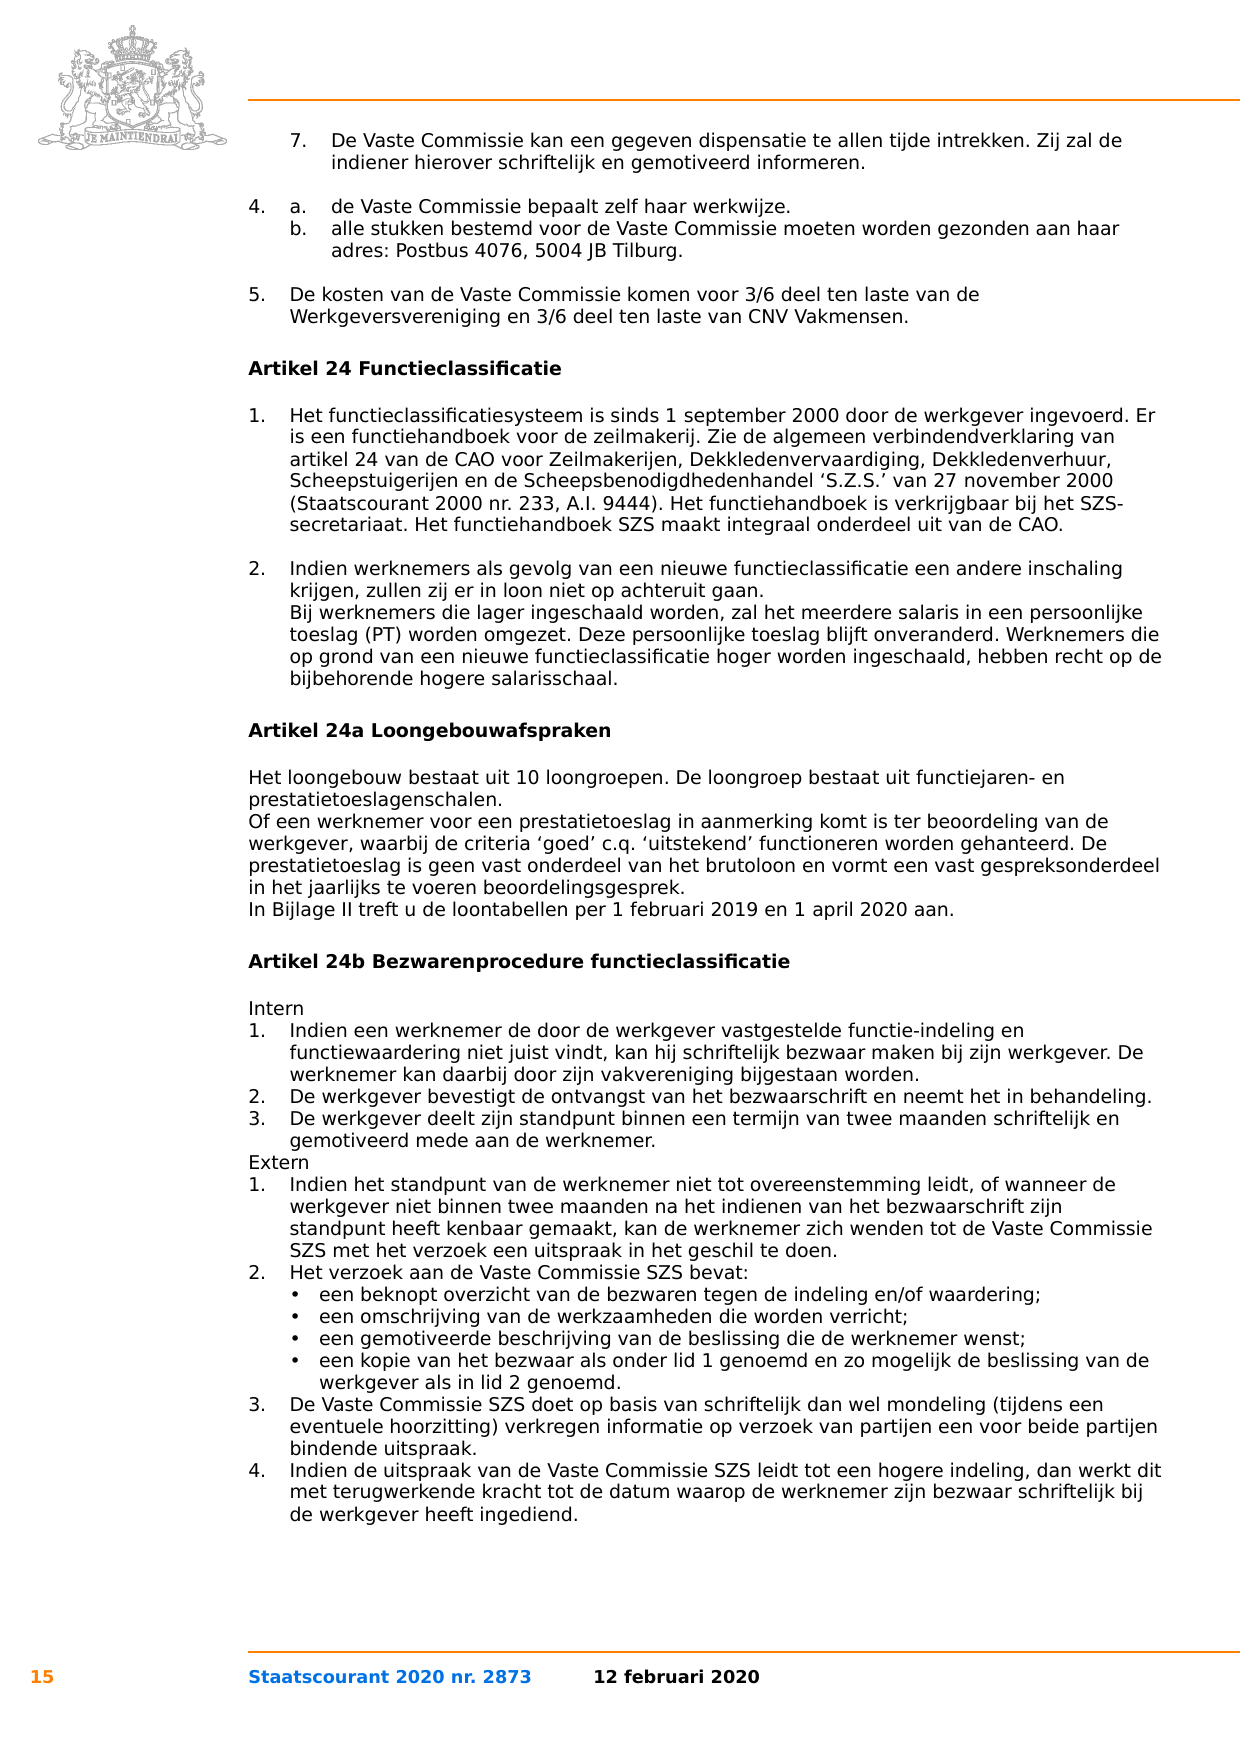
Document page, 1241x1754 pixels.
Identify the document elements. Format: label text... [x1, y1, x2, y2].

text • een omschrijving van de werkzaamheden die worden verricht; [289, 1306, 1163, 1328]
text 4. Indien de uitspraak van de Vaste Commissie SZS leidt tot een hogere indeling, dan werkt dit met terugwerkende kracht tot de datum waarop de werknemer zijn bezwaar schriftelijk bij de werkgever heeft ingediend. [248, 1459, 1163, 1525]
subtitle Artikel 24b Bezwarenprocedure functieclassificatie [248, 951, 1163, 973]
text • een kopie van het bezwaar als onder lid 1 genoemd en zo mogelijk de beslissing van de werkgever als in lid 2 genoemd. [289, 1349, 1163, 1393]
text 2. Het verzoek aan de Vaste Commissie SZS bevat: [248, 1262, 1163, 1284]
text • een gemotiveerde beschrijving van de beslissing die de werknemer wenst; [289, 1328, 1163, 1349]
text 4. a. de Vaste Commissie bepaalt zelf haar werkwijze. [248, 196, 1163, 218]
text Bij werknemers die lager ingeschaald worden, zal het meerdere salaris in een persoonlijke toeslag (PT) worden omgezet. Deze persoonlijke toeslag blijft onveranderd. Werknemers die op grond van een nieuwe functieclassificatie hoger worden ingeschaald, hebben recht op de bijbehorende hogere salarisschaal. [289, 602, 1163, 690]
text 3. De werkgever deelt zijn standpunt binnen een termijn van twee maanden schriftelijk en gemotiveerd mede aan de werknemer. [248, 1108, 1163, 1152]
text 3. De Vaste Commissie SZS doet op basis van schriftelijk dan wel mondeling (tijdens een eventuele hoorzitting) verkregen informatie op verzoek van partijen een voor beide partijen bindende uitspraak. [248, 1393, 1163, 1459]
text Extern [248, 1152, 1163, 1174]
text 5. De kosten van de Vaste Commissie komen voor 3/6 deel ten laste van de Werkgeversvereniging en 3/6 deel ten laste van CNV Vakmensen. [248, 283, 1163, 327]
text 7. De Vaste Commissie kan een gegeven dispensatie te allen tijde intrekken. Zij zal de indiener hierover schriftelijk en gemotiveerd informeren. [289, 130, 1163, 174]
text b. alle stukken bestemd voor de Vaste Commissie moeten worden gezonden aan haar adres: Postbus 4076, 5004 JB Tilburg. [289, 218, 1163, 262]
subtitle Artikel 24a Loongebouwafspraken [248, 720, 1163, 742]
text 1. Indien een werknemer de door de werkgever vastgestelde functie-indeling en functiewaardering niet juist vindt, kan hij schriftelijk bezwaar maken bij zijn werkgever. De werknemer kan daarbij door zijn vakvereniging bijgestaan worden. [248, 1020, 1163, 1086]
subtitle Artikel 24 Functieclassificatie [248, 357, 1163, 379]
text Intern [248, 998, 1163, 1020]
text 2. De werkgever bevestigt de ontvangst van het bezwaarschrift en neemt het in behandeling. [248, 1086, 1163, 1108]
text 2. Indien werknemers als gevolg van een nieuwe functieclassificatie een andere inschaling krijgen, zullen zij er in loon niet op achteruit gaan. [248, 558, 1163, 602]
text In Bijlage II treft u de loontabellen per 1 februari 2019 en 1 april 2020 aan. [248, 899, 1163, 921]
text 1. Het functieclassificatiesysteem is sinds 1 september 2000 door de werkgever ingevoerd. Er is een functiehandboek voor de zeilmakerij. Zie de algemeen verbindendverklaring van artikel 24 van de CAO voor Zeilmakerijen, Dekkledenvervaardiging, Dekkledenverhuur, Scheepstuigerijen en de Scheepsbenodigdhedenhandel ‘S.Z.S.’ van 27 november 2000 (Staatscourant 2000 nr. 233, A.I. 9444). Het functiehandboek is verkrijgbaar bij het SZS-secretariaat. Het functiehandboek SZS maakt integraal onderdeel uit van de CAO. [248, 404, 1163, 536]
text 1. Indien het standpunt van de werknemer niet tot overeenstemming leidt, of wanneer de werkgever niet binnen twee maanden na het indienen van het bezwaarschrift zijn standpunt heeft kenbaar gemaakt, kan de werknemer zich wenden tot de Vaste Commissie SZS met het verzoek een uitspraak in het geschil te doen. [248, 1174, 1163, 1262]
text Of een werknemer voor een prestatietoeslag in aanmerking komt is ter beoordeling van de werkgever, waarbij de criteria ‘goed’ c.q. ‘uitstekend’ functioneren worden gehanteerd. De prestatietoeslag is geen vast onderdeel van het brutoloon en vormt een vast gespreksonderdeel in het jaarlijks te voeren beoordelingsgesprek. [248, 811, 1163, 899]
picture [38, 25, 227, 150]
text • een beknopt overzicht van de bezwaren tegen de indeling en/of waardering; [289, 1284, 1163, 1306]
text Het loongebouw bestaat uit 10 loongroepen. De loongroep bestaat uit functiejaren- en prestatietoeslagenschalen. [248, 767, 1163, 811]
